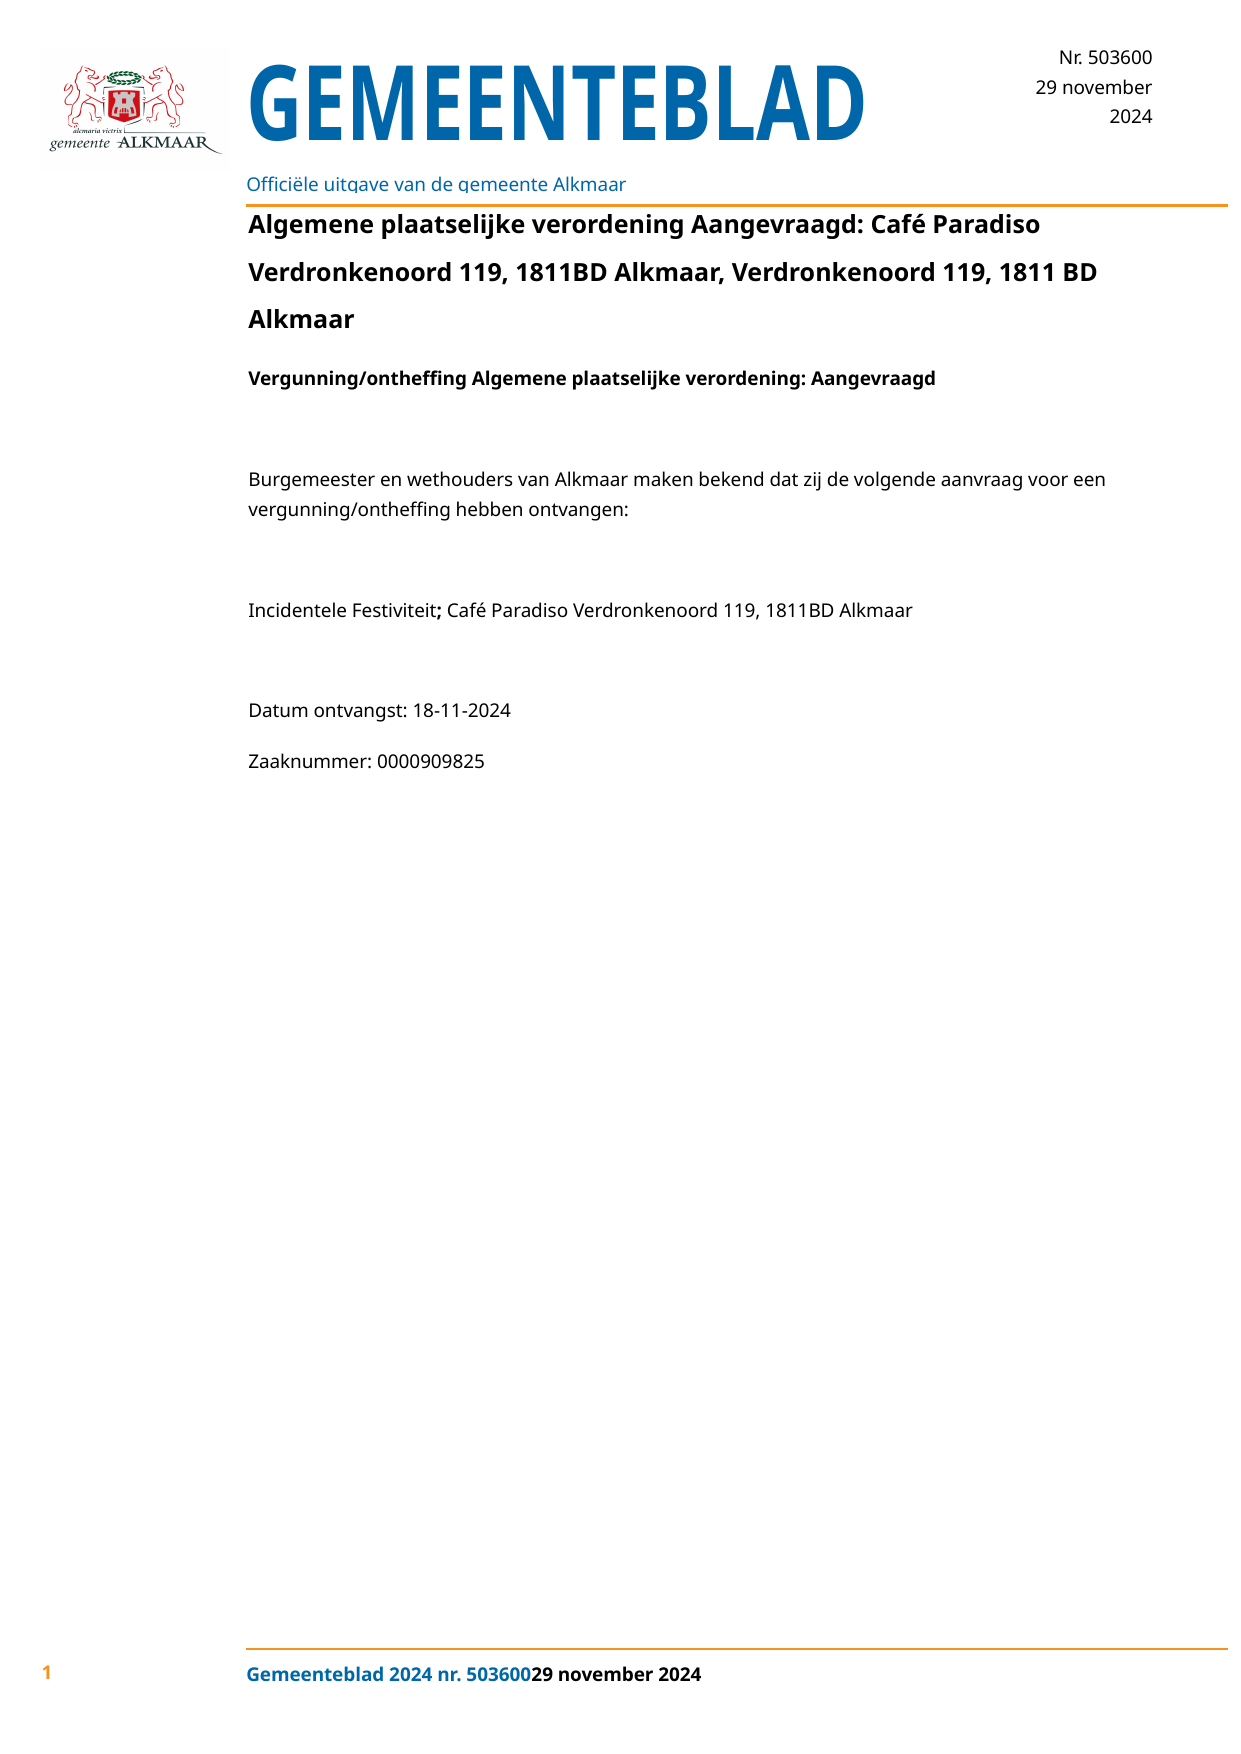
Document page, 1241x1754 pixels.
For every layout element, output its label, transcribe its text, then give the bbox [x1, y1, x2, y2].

text Incidentele Festiviteit; Café Paradiso Verdronkenoord 119, 1811BD Alkmaar [248, 597, 1152, 622]
text Algemene plaatselijke verordening Aangevraagd: Café Paradiso Verdronkenoord 119, 1811BD Alkmaar, Verdronkenoord 119, 1811 BD Alkmaar [248, 207, 1152, 336]
text Datum ontvangst: 18-11-2024 [248, 698, 1152, 723]
text Vergunning/ontheffing Algemene plaatselijke verordening: Aangevraagd [248, 366, 1152, 391]
picture [41, 47, 231, 172]
text Zaaknummer: 0000909825 [248, 748, 1152, 774]
text Burgemeester en wethouders van Alkmaar maken bekend dat zij de volgende aanvraag voor een vergunning/ontheffing hebben ontvangen: [248, 466, 1152, 522]
